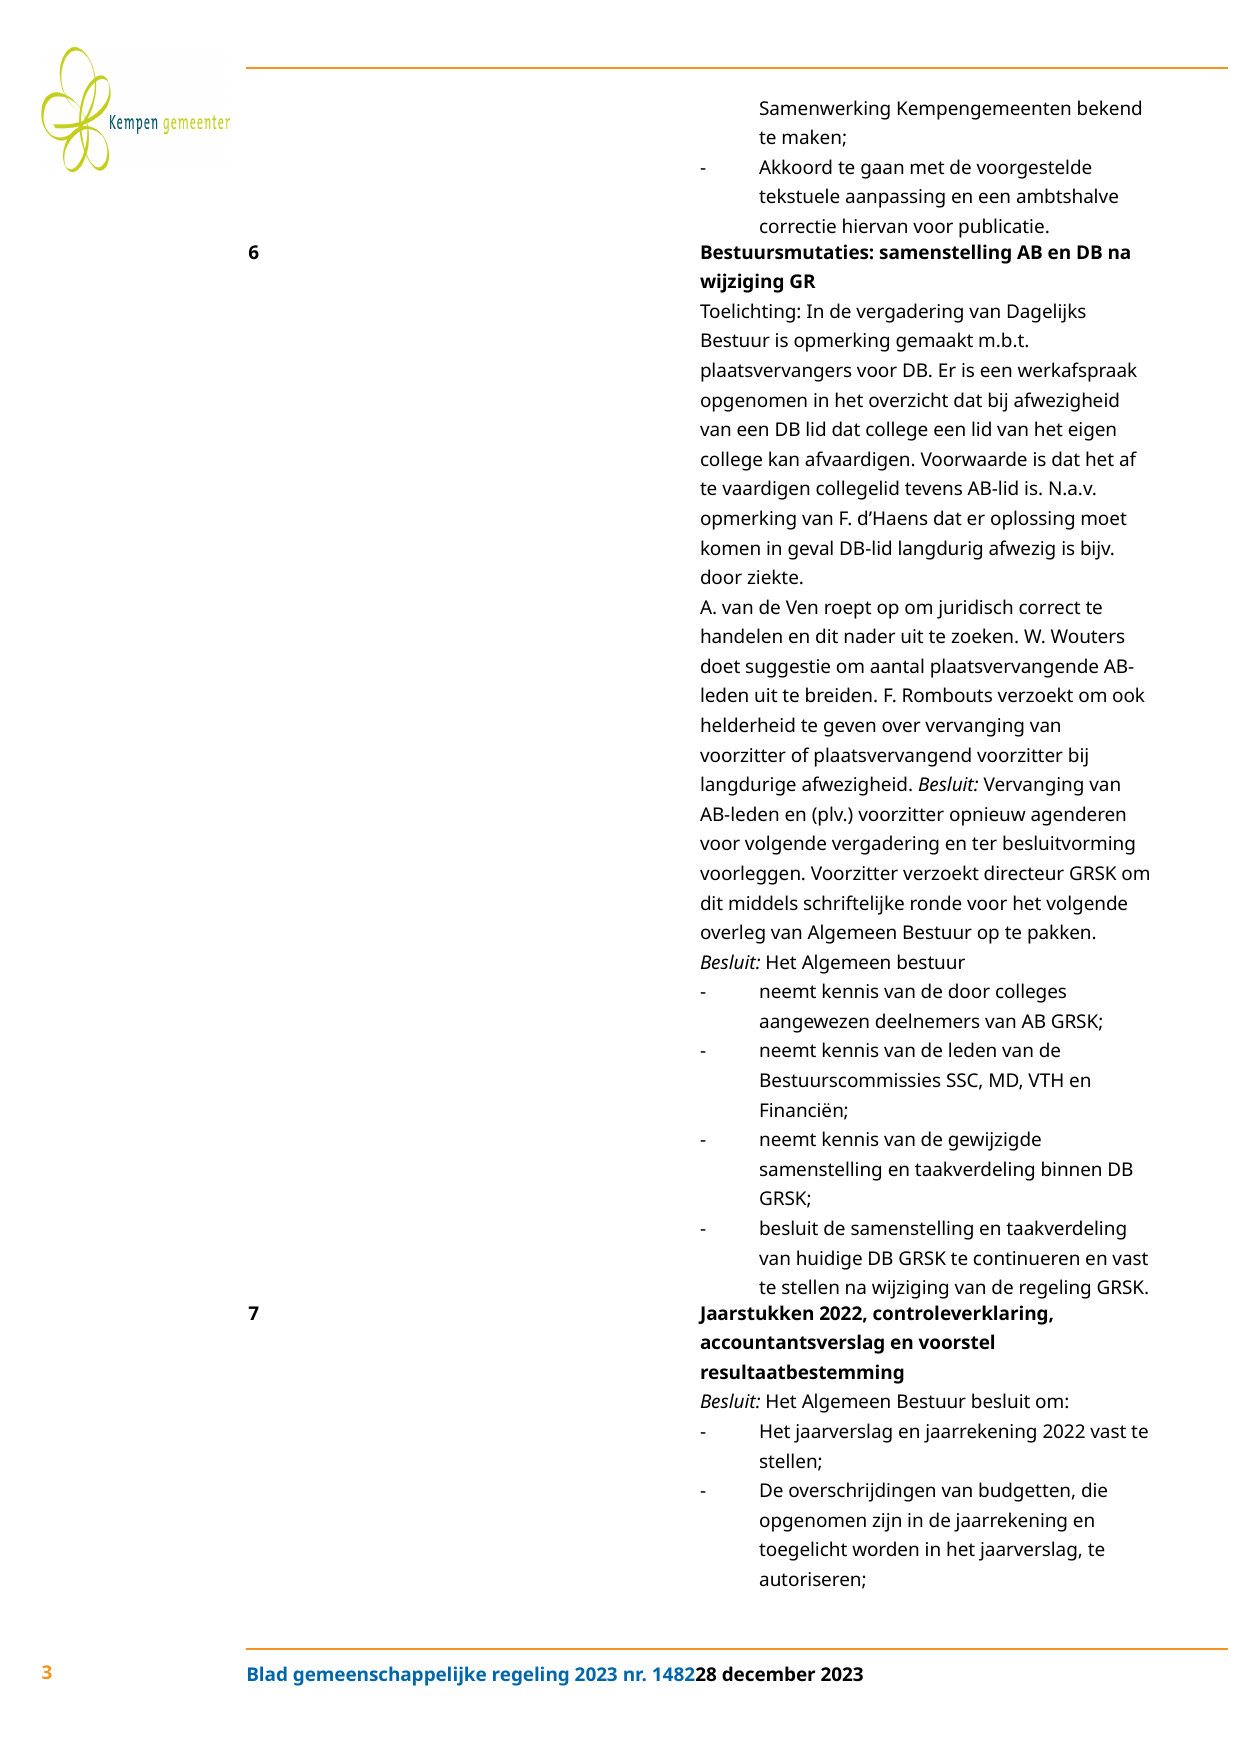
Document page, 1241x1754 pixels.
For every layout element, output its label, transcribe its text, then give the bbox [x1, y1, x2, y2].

table_cell 7 [248, 1300, 700, 1592]
table_cell [248, 95, 700, 239]
table_cell Jaarstukken 2022, controleverklaring, accountantsverslag en voorstel resultaatbestemming Besluit: Het Algemeen Bestuur besluit om: Het jaarverslag en jaarrekening 2022 vast te stellen; De overschrijdingen van budgetten, die opgenomen zijn in de jaarrekening en toegelicht worden in het jaarverslag, te autoriseren; [700, 1300, 1152, 1592]
table_cell Bestuursmutaties: samenstelling AB en DB na wijziging GR Toelichting: In de vergadering van Dagelijks Bestuur is opmerking gemaakt m.b.t. plaatsvervangers voor DB. Er is een werkafspraak opgenomen in het overzicht dat bij afwezigheid van een DB lid dat college een lid van het eigen college kan afvaardigen. Voorwaarde is dat het af te vaardigen collegelid tevens AB-lid is. N.a.v. opmerking van F. d’Haens dat er oplossing moet komen in geval DB-lid langdurig afwezig is bijv. door ziekte. A. van de Ven roept op om juridisch correct te handelen en dit nader uit te zoeken. W. Wouters doet suggestie om aantal plaatsvervangende AB-leden uit te breiden. F. Rombouts verzoekt om ook helderheid te geven over vervanging van voorzitter of plaatsvervangend voorzitter bij langdurige afwezigheid. Besluit: Vervanging van AB-leden en (plv.) voorzitter opnieuw agenderen voor volgende vergadering en ter besluitvorming voorleggen. Voorzitter verzoekt directeur GRSK om dit middels schriftelijke ronde voor het volgende overleg van Algemeen Bestuur op te pakken. Besluit: Het Algemeen bestuur neemt kennis van de door colleges aangewezen deelnemers van AB GRSK; neemt kennis van de leden van de Bestuurscommissies SSC, MD, VTH en Financiën; neemt kennis van de gewijzigde samenstelling en taakverdeling binnen DB GRSK; besluit de samenstelling en taakverdeling van huidige DB GRSK te continueren en vast te stellen na wijziging van de regeling GRSK. [700, 239, 1152, 1300]
table_cell Samenwerking Kempengemeenten bekend te maken; Akkoord te gaan met de voorgestelde tekstuele aanpassing en een ambtshalve correctie hiervan voor publicatie. [700, 95, 1152, 239]
table_cell 6 [248, 239, 700, 1300]
picture [41, 47, 231, 172]
